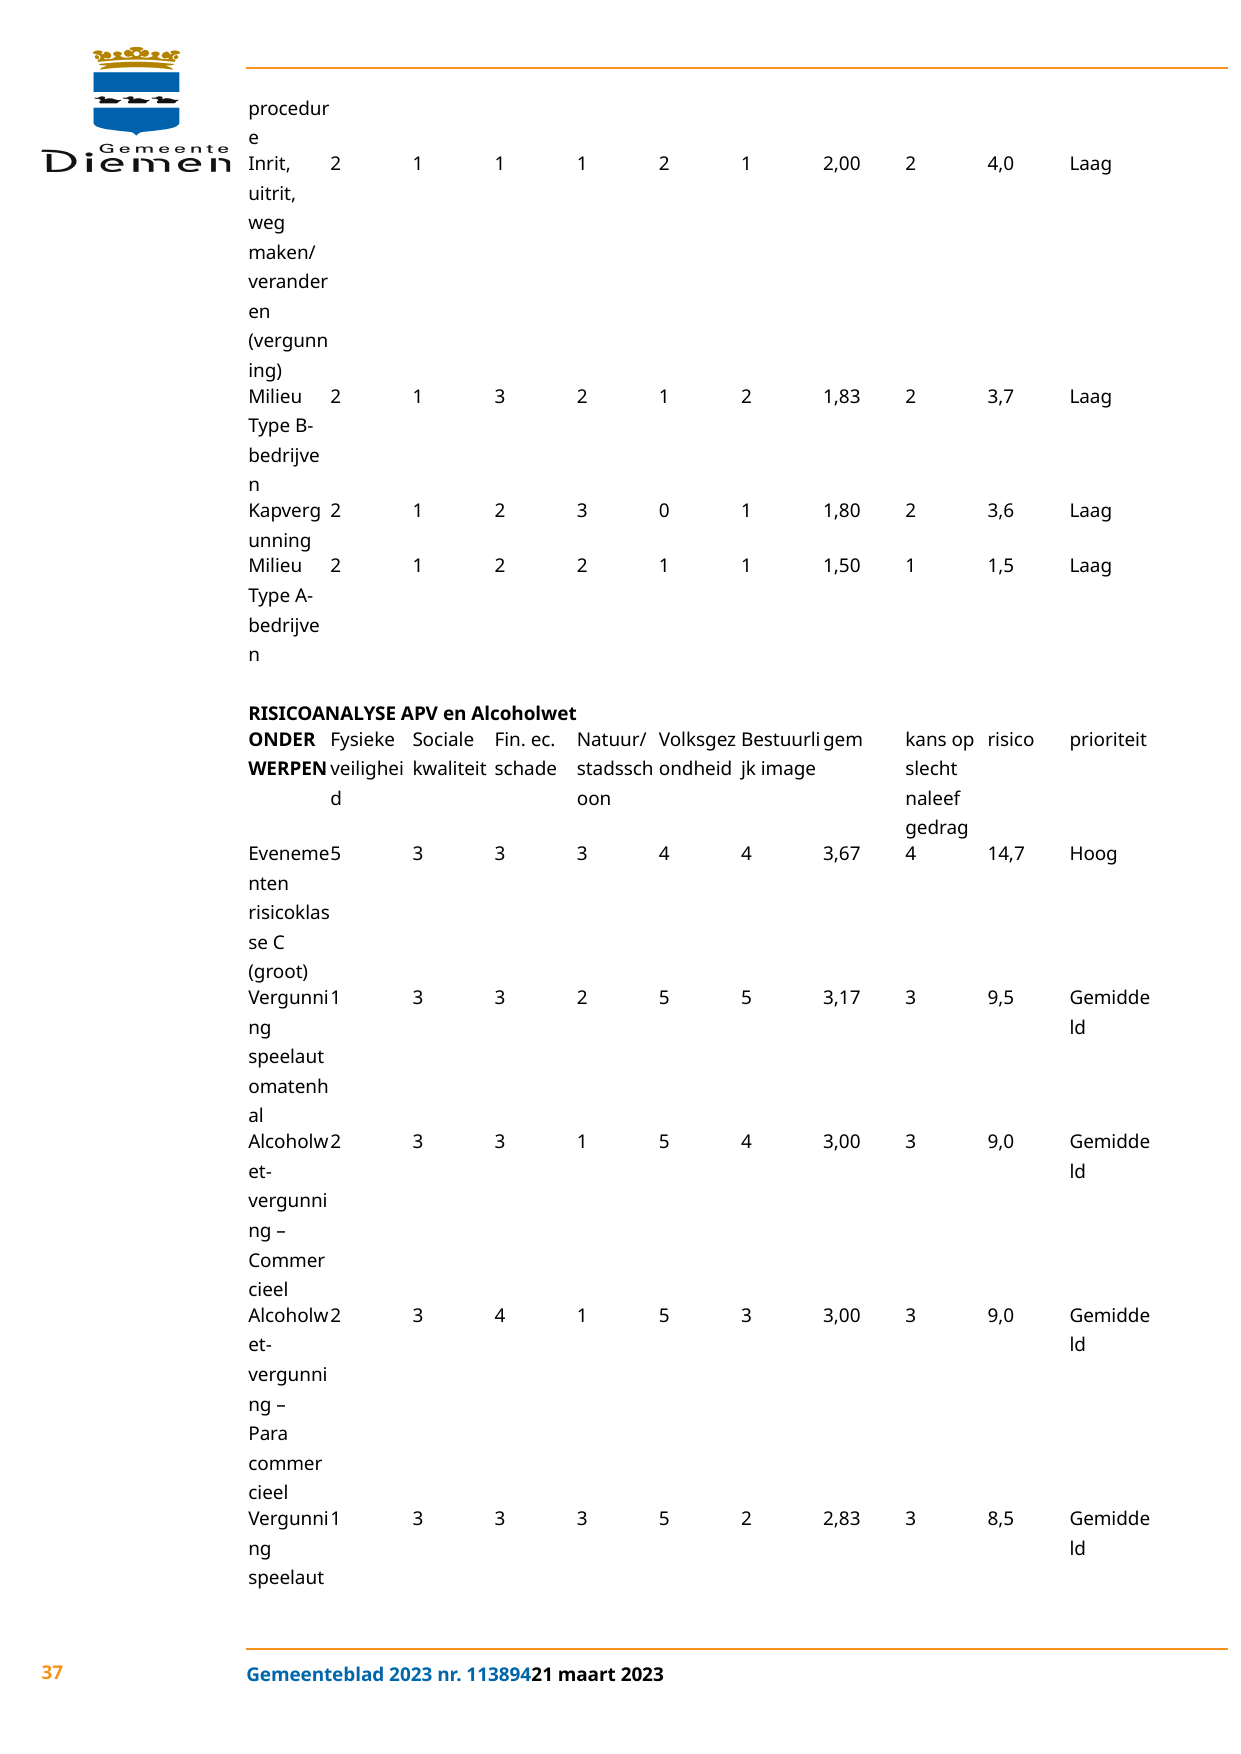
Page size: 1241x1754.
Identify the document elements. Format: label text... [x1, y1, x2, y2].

table_cell 3 [577, 498, 659, 553]
table_cell 2 [330, 553, 412, 667]
table_cell 1 [577, 150, 659, 383]
table_cell [577, 95, 659, 150]
table_cell 3 [905, 1129, 987, 1302]
table_cell 3 [905, 984, 987, 1128]
table_cell Gemiddeld [1069, 1505, 1152, 1590]
table_cell 3,6 [987, 498, 1069, 553]
table_cell 2 [741, 383, 823, 497]
table_cell 4 [741, 840, 823, 984]
table_cell [412, 95, 494, 150]
table_cell 8,5 [987, 1505, 1069, 1590]
table_cell 3 [494, 840, 577, 984]
table_cell 3,67 [823, 840, 905, 984]
table_cell 3,00 [823, 1129, 905, 1302]
table_cell 3 [412, 984, 494, 1128]
table_cell [494, 95, 577, 150]
table_cell Laag [1069, 498, 1152, 553]
table_cell Milieu Type A-bedrijven [248, 553, 330, 667]
table_cell Kapvergunning [248, 498, 330, 553]
table_cell Gemiddeld [1069, 1129, 1152, 1302]
table_cell 2 [741, 1505, 823, 1590]
table_cell Gemiddeld [1069, 1302, 1152, 1505]
table_cell Gemiddeld [1069, 984, 1152, 1128]
table_cell 2 [577, 553, 659, 667]
table_cell 2 [905, 383, 987, 497]
table_cell 2,83 [823, 1505, 905, 1590]
picture [41, 47, 231, 172]
table_cell 1 [741, 150, 823, 383]
table_cell 4 [741, 1129, 823, 1302]
table_cell 3 [412, 1129, 494, 1302]
table_cell risico [987, 726, 1069, 840]
table_cell 4 [494, 1302, 577, 1505]
table_cell 2 [577, 984, 659, 1128]
table_cell 1 [412, 498, 494, 553]
table_cell kans op slecht naleef gedrag [905, 726, 987, 840]
table_cell Hoog [1069, 840, 1152, 984]
table_cell 1 [659, 383, 741, 497]
table_cell 5 [659, 984, 741, 1128]
table_cell 2 [330, 1129, 412, 1302]
table_cell Laag [1069, 150, 1152, 383]
table_cell Vergunning speelautomatenhal [248, 984, 330, 1128]
table_cell 4 [659, 840, 741, 984]
table_cell 9,0 [987, 1302, 1069, 1505]
table_cell Evenementen risicoklasse C (groot) [248, 840, 330, 984]
table_cell [330, 95, 412, 150]
table_cell ONDERWERPEN [248, 726, 330, 840]
table_cell [1069, 95, 1152, 150]
table_cell prioriteit [1069, 726, 1152, 840]
table_cell 1,83 [823, 383, 905, 497]
table_cell [987, 95, 1069, 150]
table_cell Vergunning speelaut [248, 1505, 330, 1590]
table_cell 1 [741, 498, 823, 553]
table_cell Laag [1069, 383, 1152, 497]
table_cell 1 [494, 150, 577, 383]
table_cell 3 [905, 1302, 987, 1505]
table_cell 2,00 [823, 150, 905, 383]
table_cell 5 [330, 840, 412, 984]
table_cell 3 [741, 1302, 823, 1505]
table_cell Volksgezondheid [659, 726, 741, 840]
table_cell [823, 95, 905, 150]
table_cell procedure [248, 95, 330, 150]
table_cell 5 [659, 1129, 741, 1302]
table_cell 1 [412, 553, 494, 667]
table_cell 1,80 [823, 498, 905, 553]
table_cell [659, 95, 741, 150]
table_cell 2 [494, 498, 577, 553]
table_cell Alcoholwet-vergunning – Para commercieel [248, 1302, 330, 1505]
table_cell 2 [659, 150, 741, 383]
table_cell 3 [412, 1505, 494, 1590]
table_cell 3 [577, 1505, 659, 1590]
table_cell 1 [659, 553, 741, 667]
table_cell 3 [494, 1505, 577, 1590]
table_cell 3 [412, 1302, 494, 1505]
table_cell 2 [905, 150, 987, 383]
table_cell 5 [659, 1302, 741, 1505]
table_cell 1,50 [823, 553, 905, 667]
table_cell 2 [330, 383, 412, 497]
table_cell 5 [741, 984, 823, 1128]
table_cell 1,5 [987, 553, 1069, 667]
table_cell Natuur/stadsschoon [577, 726, 659, 840]
table_cell [741, 95, 823, 150]
table_cell gem [823, 726, 905, 840]
table_cell 3 [412, 840, 494, 984]
table_cell 2 [905, 498, 987, 553]
table_cell 1 [330, 1505, 412, 1590]
table_cell 3 [577, 840, 659, 984]
table_cell 9,0 [987, 1129, 1069, 1302]
table_cell 1 [330, 984, 412, 1128]
table_cell 3,17 [823, 984, 905, 1128]
table_cell 4,0 [987, 150, 1069, 383]
table_cell 1 [412, 383, 494, 497]
table_cell Fysieke veiligheid [330, 726, 412, 840]
table_cell 3,7 [987, 383, 1069, 497]
table_cell 4 [905, 840, 987, 984]
table_cell 1 [905, 553, 987, 667]
table_cell 2 [330, 150, 412, 383]
table_cell Laag [1069, 553, 1152, 667]
table_cell Inrit, uitrit, weg maken/ veranderen (vergunning) [248, 150, 330, 383]
table_cell 3 [905, 1505, 987, 1590]
table_cell 1 [412, 150, 494, 383]
table_cell 3,00 [823, 1302, 905, 1505]
table_cell 2 [577, 383, 659, 497]
table_cell Sociale kwaliteit [412, 726, 494, 840]
table_cell 1 [577, 1302, 659, 1505]
table_cell 3 [494, 383, 577, 497]
table_cell Alcoholwet-vergunning – Commercieel [248, 1129, 330, 1302]
table_header RISICOANALYSE APV en Alcoholwet [248, 700, 1152, 726]
table_cell 2 [494, 553, 577, 667]
table_cell Milieu Type B-bedrijven [248, 383, 330, 497]
table_cell 3 [494, 984, 577, 1128]
table_cell 0 [659, 498, 741, 553]
table_cell Bestuurlijk image [741, 726, 823, 840]
table_cell 1 [577, 1129, 659, 1302]
table_cell 1 [741, 553, 823, 667]
table_cell Fin. ec. schade [494, 726, 577, 840]
table_cell 2 [330, 498, 412, 553]
table_cell 3 [494, 1129, 577, 1302]
table_cell [905, 95, 987, 150]
table_cell 2 [330, 1302, 412, 1505]
table_cell 5 [659, 1505, 741, 1590]
table_cell 9,5 [987, 984, 1069, 1128]
table_cell 14,7 [987, 840, 1069, 984]
